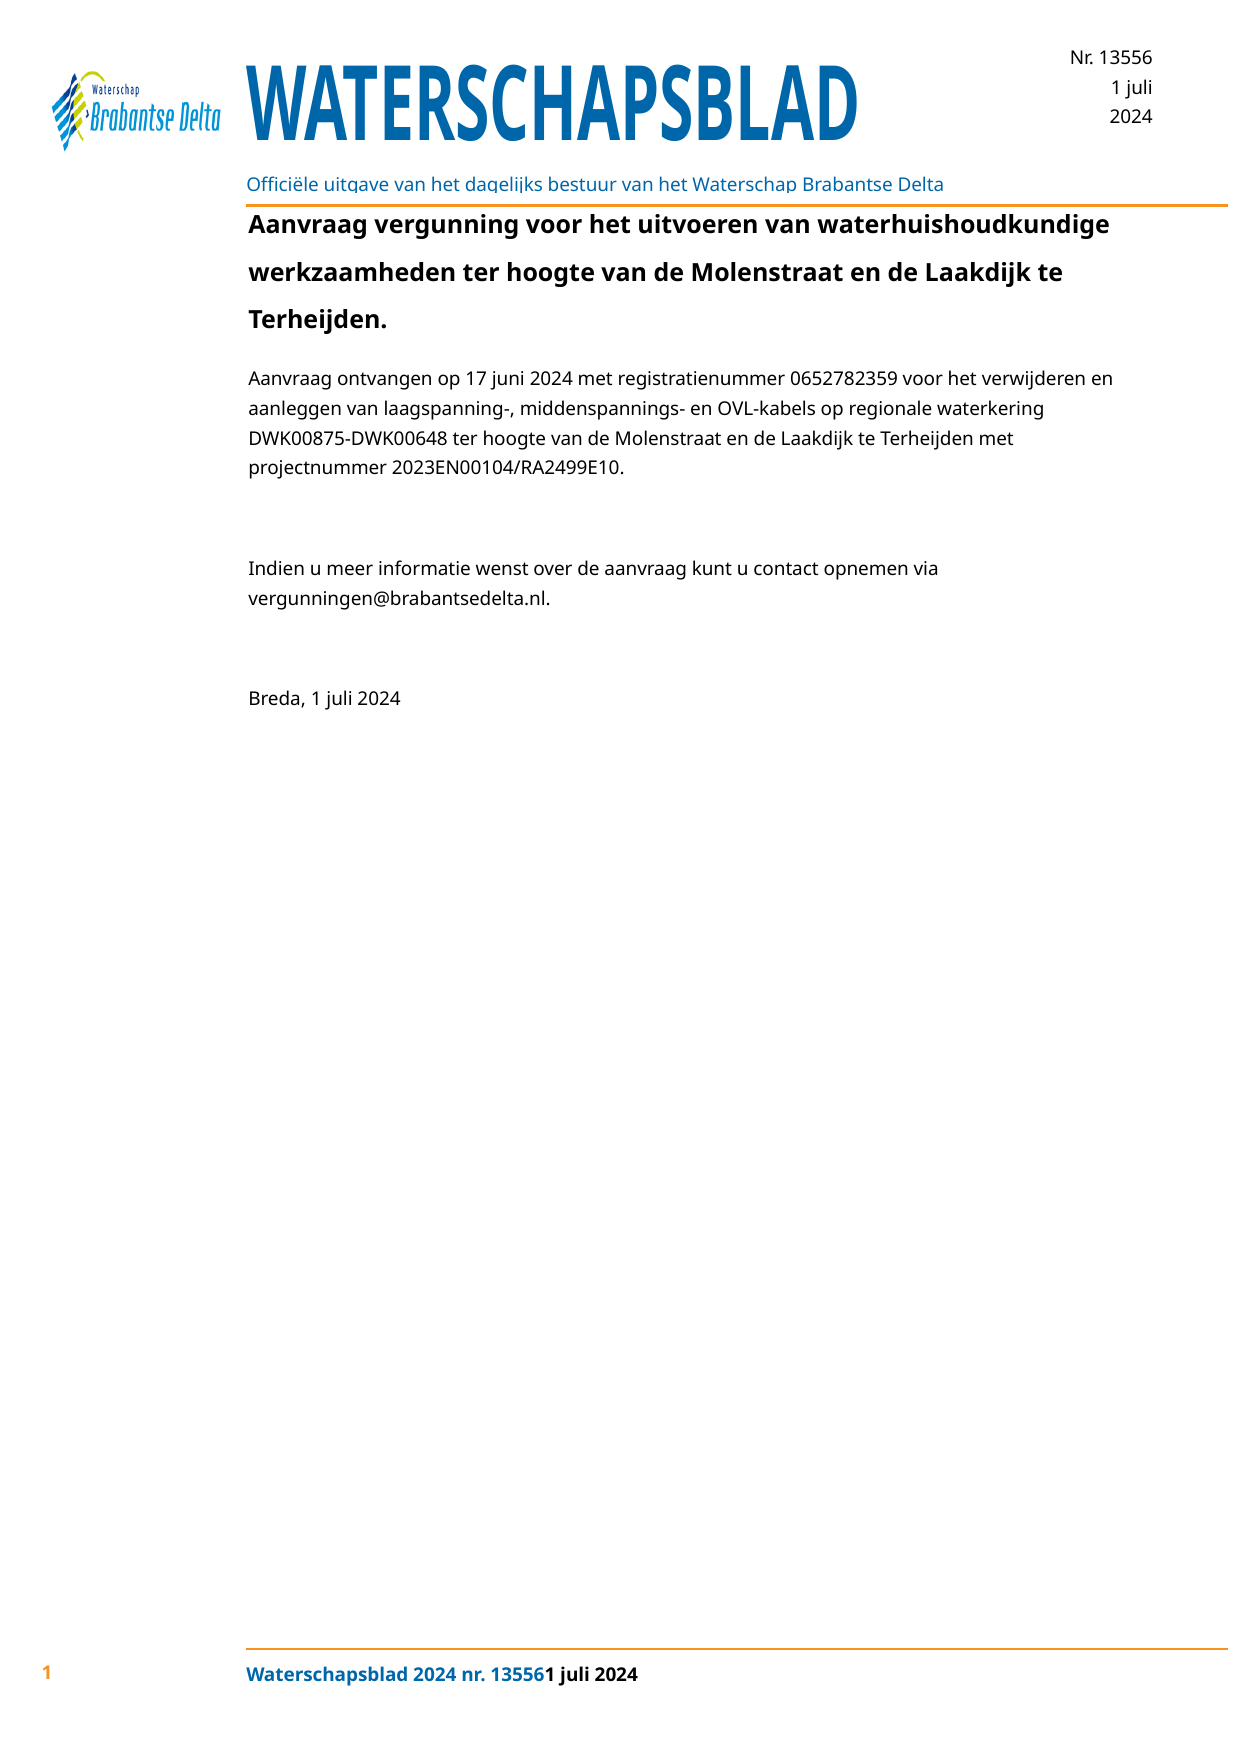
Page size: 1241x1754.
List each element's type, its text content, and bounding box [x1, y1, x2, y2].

text Breda, 1 juli 2024 [248, 686, 1152, 711]
text Aanvraag ontvangen op 17 juni 2024 met registratienummer 0652782359 voor het verwijderen en aanleggen van laagspanning-, middenspannings- en OVL-kabels op regionale waterkering DWK00875-DWK00648 ter hoogte van de Molenstraat en de Laakdijk te Terheijden met projectnummer 2023EN00104/RA2499E10. [248, 366, 1152, 480]
text Aanvraag vergunning voor het uitvoeren van waterhuishoudkundige werkzaamheden ter hoogte van de Molenstraat en de Laakdijk te Terheijden. [248, 207, 1152, 336]
text Indien u meer informatie wenst over de aanvraag kunt u contact opnemen via vergunningen@brabantsedelta.nl. [248, 555, 1152, 610]
picture [41, 47, 231, 172]
